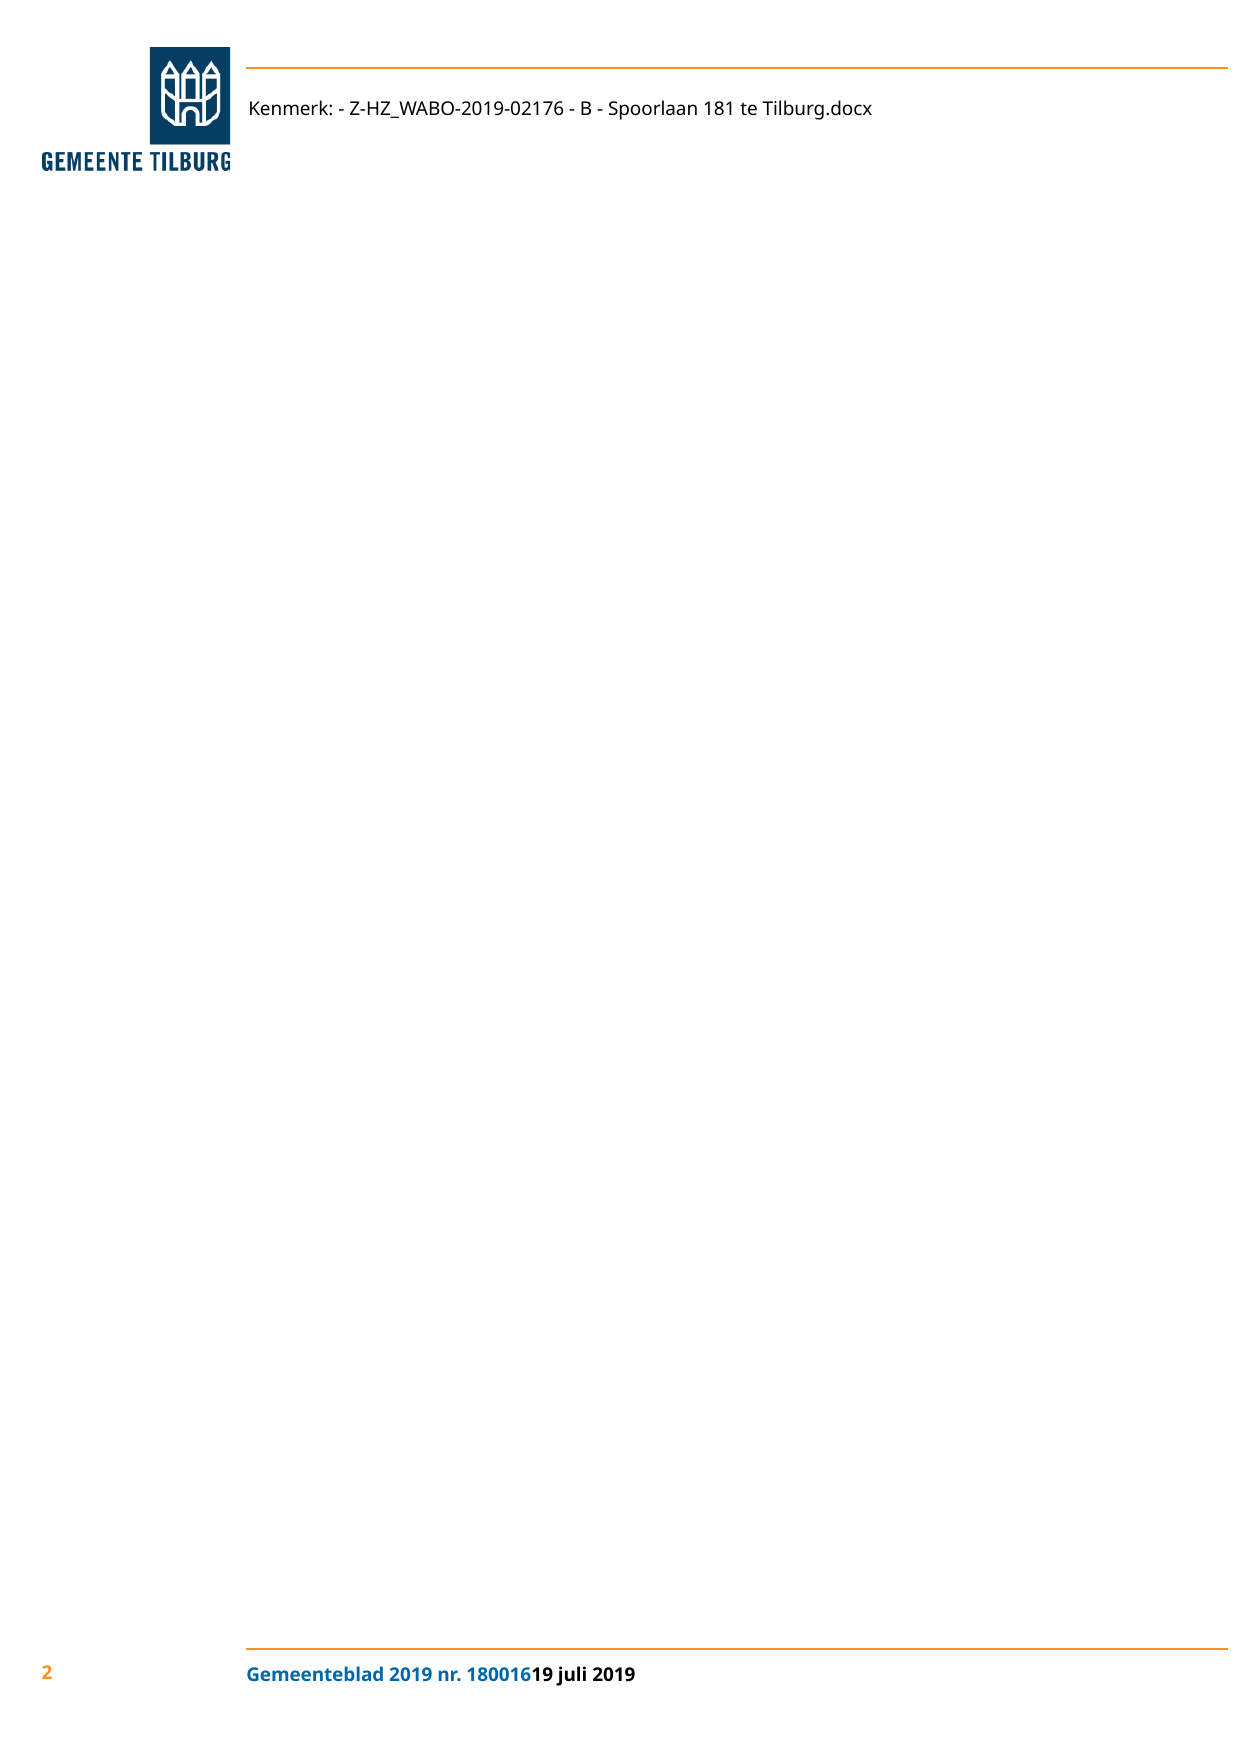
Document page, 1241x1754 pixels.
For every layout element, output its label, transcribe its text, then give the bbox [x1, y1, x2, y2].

picture [41, 47, 231, 172]
text Kenmerk: - Z-HZ_WABO-2019-02176 - B - Spoorlaan 181 te Tilburg.docx [248, 95, 1152, 121]
